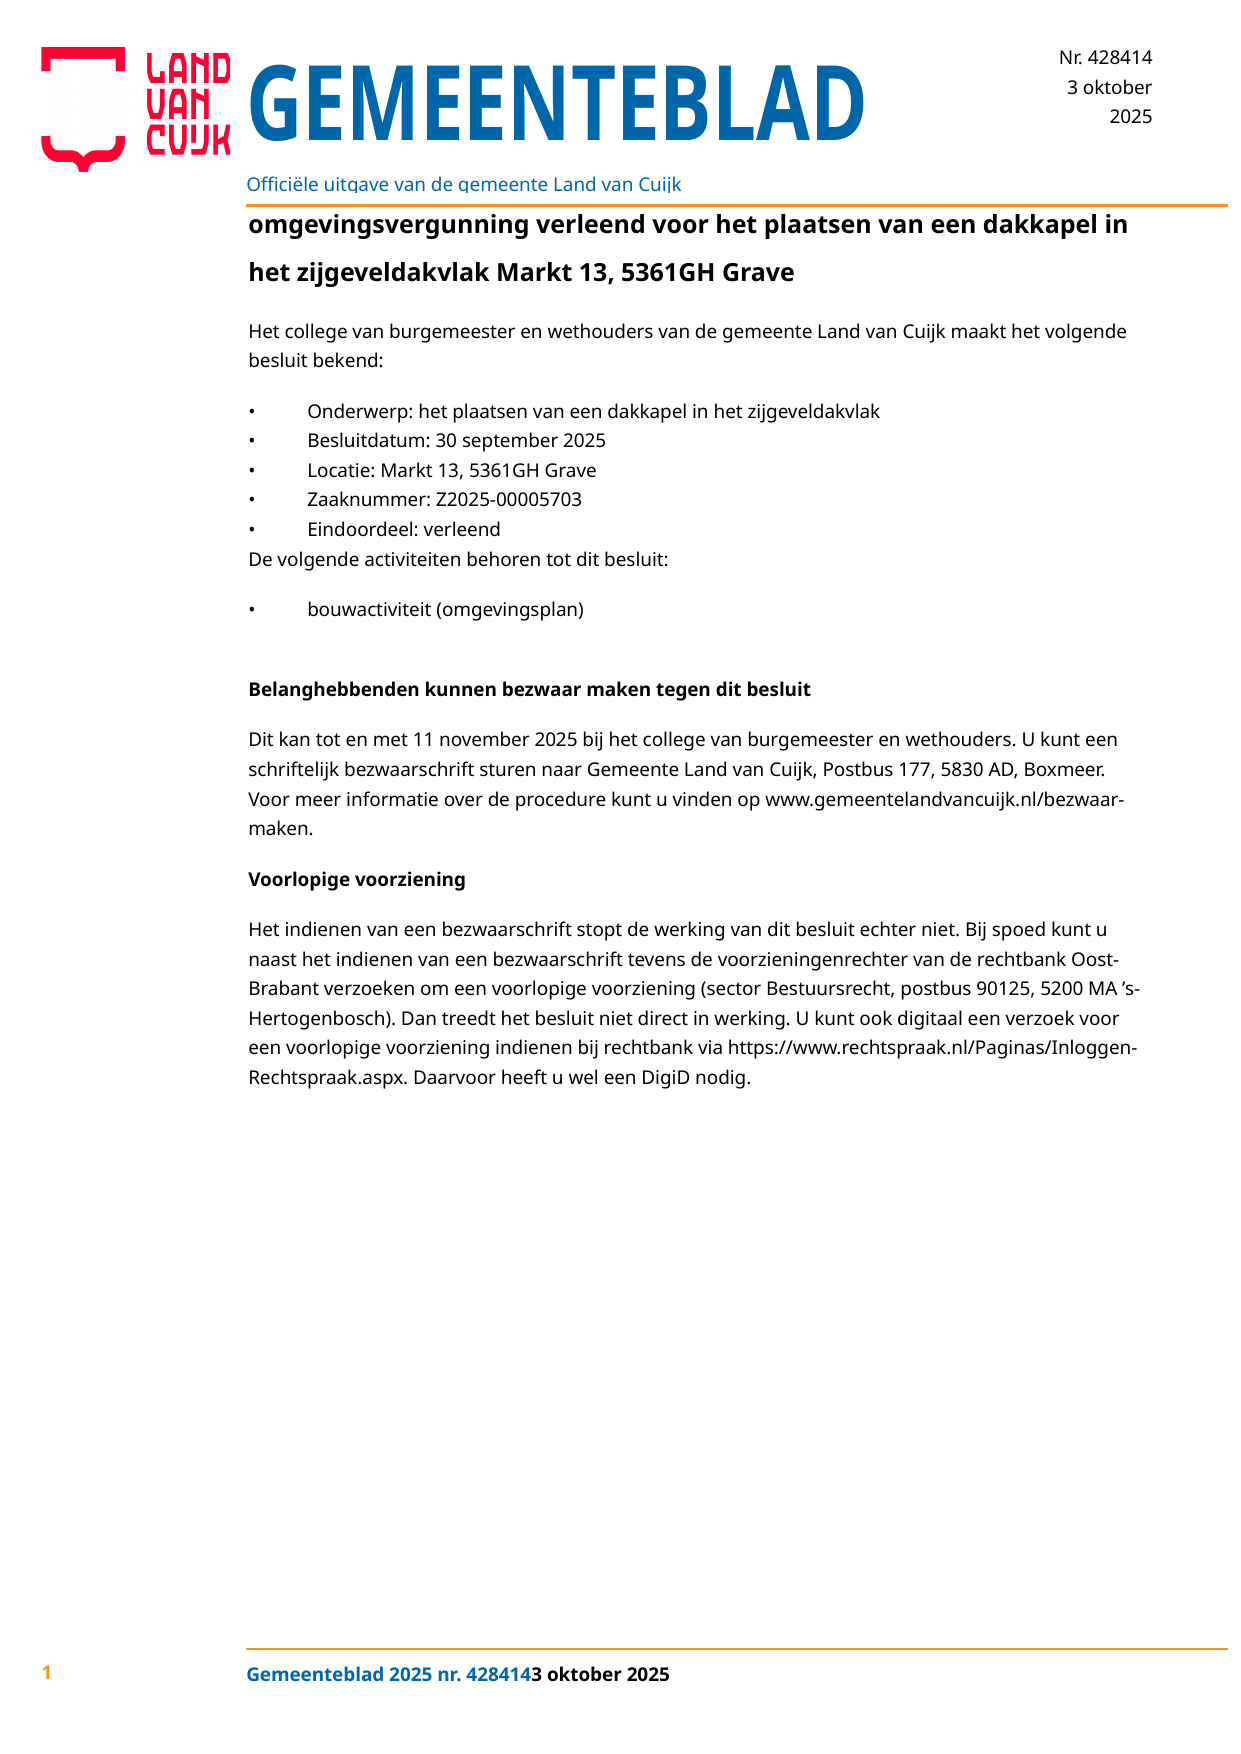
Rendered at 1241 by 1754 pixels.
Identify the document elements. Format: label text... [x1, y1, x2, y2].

list Eindoordeel: verleend [248, 516, 1152, 542]
text Voorlopige voorziening [248, 866, 1152, 892]
list bouwactiviteit (omgevingsplan) [248, 596, 1152, 622]
text Het college van burgemeester en wethouders van de gemeente Land van Cuijk maakt het volgende besluit bekend: [248, 318, 1152, 373]
text Het indienen van een bezwaarschrift stopt de werking van dit besluit echter niet. Bij spoed kunt u naast het indienen van een bezwaarschrift tevens de voorzieningenrechter van de rechtbank Oost-Brabant verzoeken om een voorlopige voorziening (sector Bestuursrecht, postbus 90125, 5200 MA ’s-Hertogenbosch). Dan treedt het besluit niet direct in werking. U kunt ook digitaal een verzoek voor een voorlopige voorziening indienen bij rechtbank via https://www.rechtspraak.nl/Paginas/Inloggen-Rechtspraak.aspx. Daarvoor heeft u wel een DigiD nodig. [248, 916, 1152, 1090]
text Dit kan tot en met 11 november 2025 bij het college van burgemeester en wethouders. U kunt een schriftelijk bezwaarschrift sturen naar Gemeente Land van Cuijk, Postbus 177, 5830 AD, Boxmeer. Voor meer informatie over de procedure kunt u vinden op www.gemeentelandvancuijk.nl/bezwaar-maken. [248, 727, 1152, 841]
list Besluitdatum: 30 september 2025 [248, 427, 1152, 453]
list Locatie: Markt 13, 5361GH Grave [248, 457, 1152, 483]
text omgevingsvergunning verleend voor het plaatsen van een dakkapel in het zijgeveldakvlak Markt 13, 5361GH Grave [248, 207, 1152, 288]
list Onderwerp: het plaatsen van een dakkapel in het zijgeveldakvlak [248, 398, 1152, 424]
picture [41, 47, 231, 172]
text Belanghebbenden kunnen bezwaar maken tegen dit besluit [248, 676, 1152, 702]
list Zaaknummer: Z2025-00005703 [248, 487, 1152, 512]
text De volgende activiteiten behoren tot dit besluit: [248, 546, 1152, 572]
